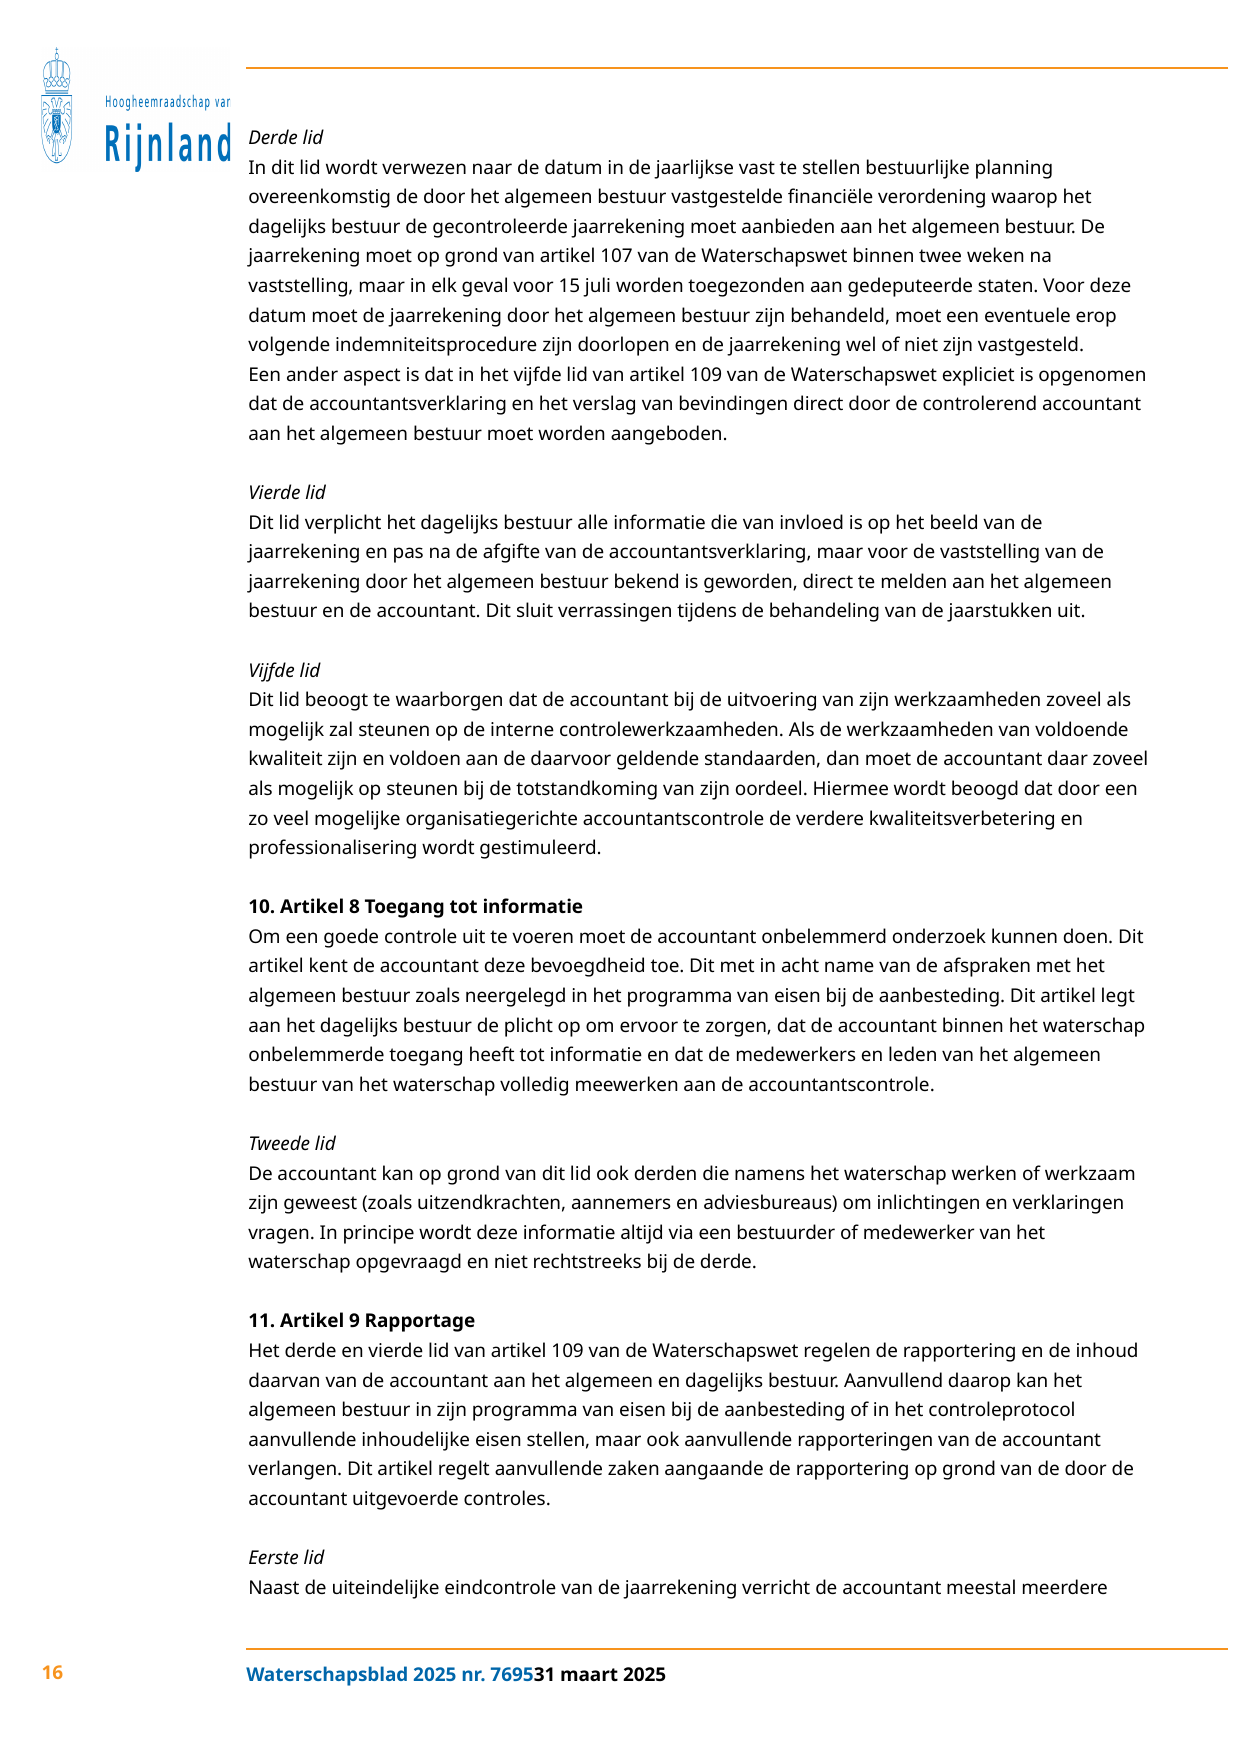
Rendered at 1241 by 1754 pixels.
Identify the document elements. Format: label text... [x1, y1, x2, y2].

picture [41, 47, 231, 172]
text Naast de uiteindelijke eindcontrole van de jaarrekening verricht de accountant meestal meerdere [248, 1574, 1152, 1600]
text Het derde en vierde lid van artikel 109 van de Waterschapswet regelen de rapportering en de inhoud daarvan van de accountant aan het algemeen en dagelijks bestuur. Aanvullend daarop kan het algemeen bestuur in zijn programma van eisen bij de aanbesteding of in het controleprotocol aanvullende inhoudelijke eisen stellen, maar ook aanvullende rapporteringen van de accountant verlangen. Dit artikel regelt aanvullende zaken aangaande de rapportering op grond van de door de accountant uitgevoerde controles. [248, 1337, 1152, 1511]
text 10. Artikel 8 Toegang tot informatie [248, 893, 1152, 919]
text Vijfde lid [248, 657, 1152, 683]
text Een ander aspect is dat in het vijfde lid van artikel 109 van de Waterschapswet expliciet is opgenomen dat de accountantsverklaring en het verslag van bevindingen direct door de controlerend accountant aan het algemeen bestuur moet worden aangeboden. [248, 361, 1152, 446]
text Dit lid verplicht het dagelijks bestuur alle informatie die van invloed is op het beeld van de jaarrekening en pas na de afgifte van de accountantsverklaring, maar voor de vaststelling van de jaarrekening door het algemeen bestuur bekend is geworden, direct te melden aan het algemeen bestuur en de accountant. Dit sluit verrassingen tijdens de behandeling van de jaarstukken uit. [248, 509, 1152, 623]
text Dit lid beoogt te waarborgen dat de accountant bij de uitvoering van zijn werkzaamheden zoveel als mogelijk zal steunen op de interne controlewerkzaamheden. Als de werkzaamheden van voldoende kwaliteit zijn en voldoen aan de daarvoor geldende standaarden, dan moet de accountant daar zoveel als mogelijk op steunen bij de totstandkoming van zijn oordeel. Hiermee wordt beoogd dat door een zo veel mogelijke organisatiegerichte accountantscontrole de verdere kwaliteitsverbetering en professionalisering wordt gestimuleerd. [248, 686, 1152, 860]
text Derde lid [248, 124, 1152, 150]
text Om een goede controle uit te voeren moet de accountant onbelemmerd onderzoek kunnen doen. Dit artikel kent de accountant deze bevoegdheid toe. Dit met in acht name van de afspraken met het algemeen bestuur zoals neergelegd in het programma van eisen bij de aanbesteding. Dit artikel legt aan het dagelijks bestuur de plicht op om ervoor te zorgen, dat de accountant binnen het waterschap onbelemmerde toegang heeft tot informatie en dat de medewerkers en leden van het algemeen bestuur van het waterschap volledig meewerken aan de accountantscontrole. [248, 923, 1152, 1097]
text 11. Artikel 9 Rapportage [248, 1308, 1152, 1333]
text Eerste lid [248, 1544, 1152, 1570]
text In dit lid wordt verwezen naar de datum in de jaarlijkse vast te stellen bestuurlijke planning overeenkomstig de door het algemeen bestuur vastgestelde financiële verordening waarop het dagelijks bestuur de gecontroleerde jaarrekening moet aanbieden aan het algemeen bestuur. De jaarrekening moet op grond van artikel 107 van de Waterschapswet binnen twee weken na vaststelling, maar in elk geval voor 15 juli worden toegezonden aan gedeputeerde staten. Voor deze datum moet de jaarrekening door het algemeen bestuur zijn behandeld, moet een eventuele erop volgende indemniteitsprocedure zijn doorlopen en de jaarrekening wel of niet zijn vastgesteld. [248, 154, 1152, 357]
text Vierde lid [248, 479, 1152, 505]
text Tweede lid [248, 1130, 1152, 1156]
text De accountant kan op grond van dit lid ook derden die namens het waterschap werken of werkzaam zijn geweest (zoals uitzendkrachten, aannemers en adviesbureaus) om inlichtingen en verklaringen vragen. In principe wordt deze informatie altijd via een bestuurder of medewerker van het waterschap opgevraagd en niet rechtstreeks bij de derde. [248, 1160, 1152, 1274]
